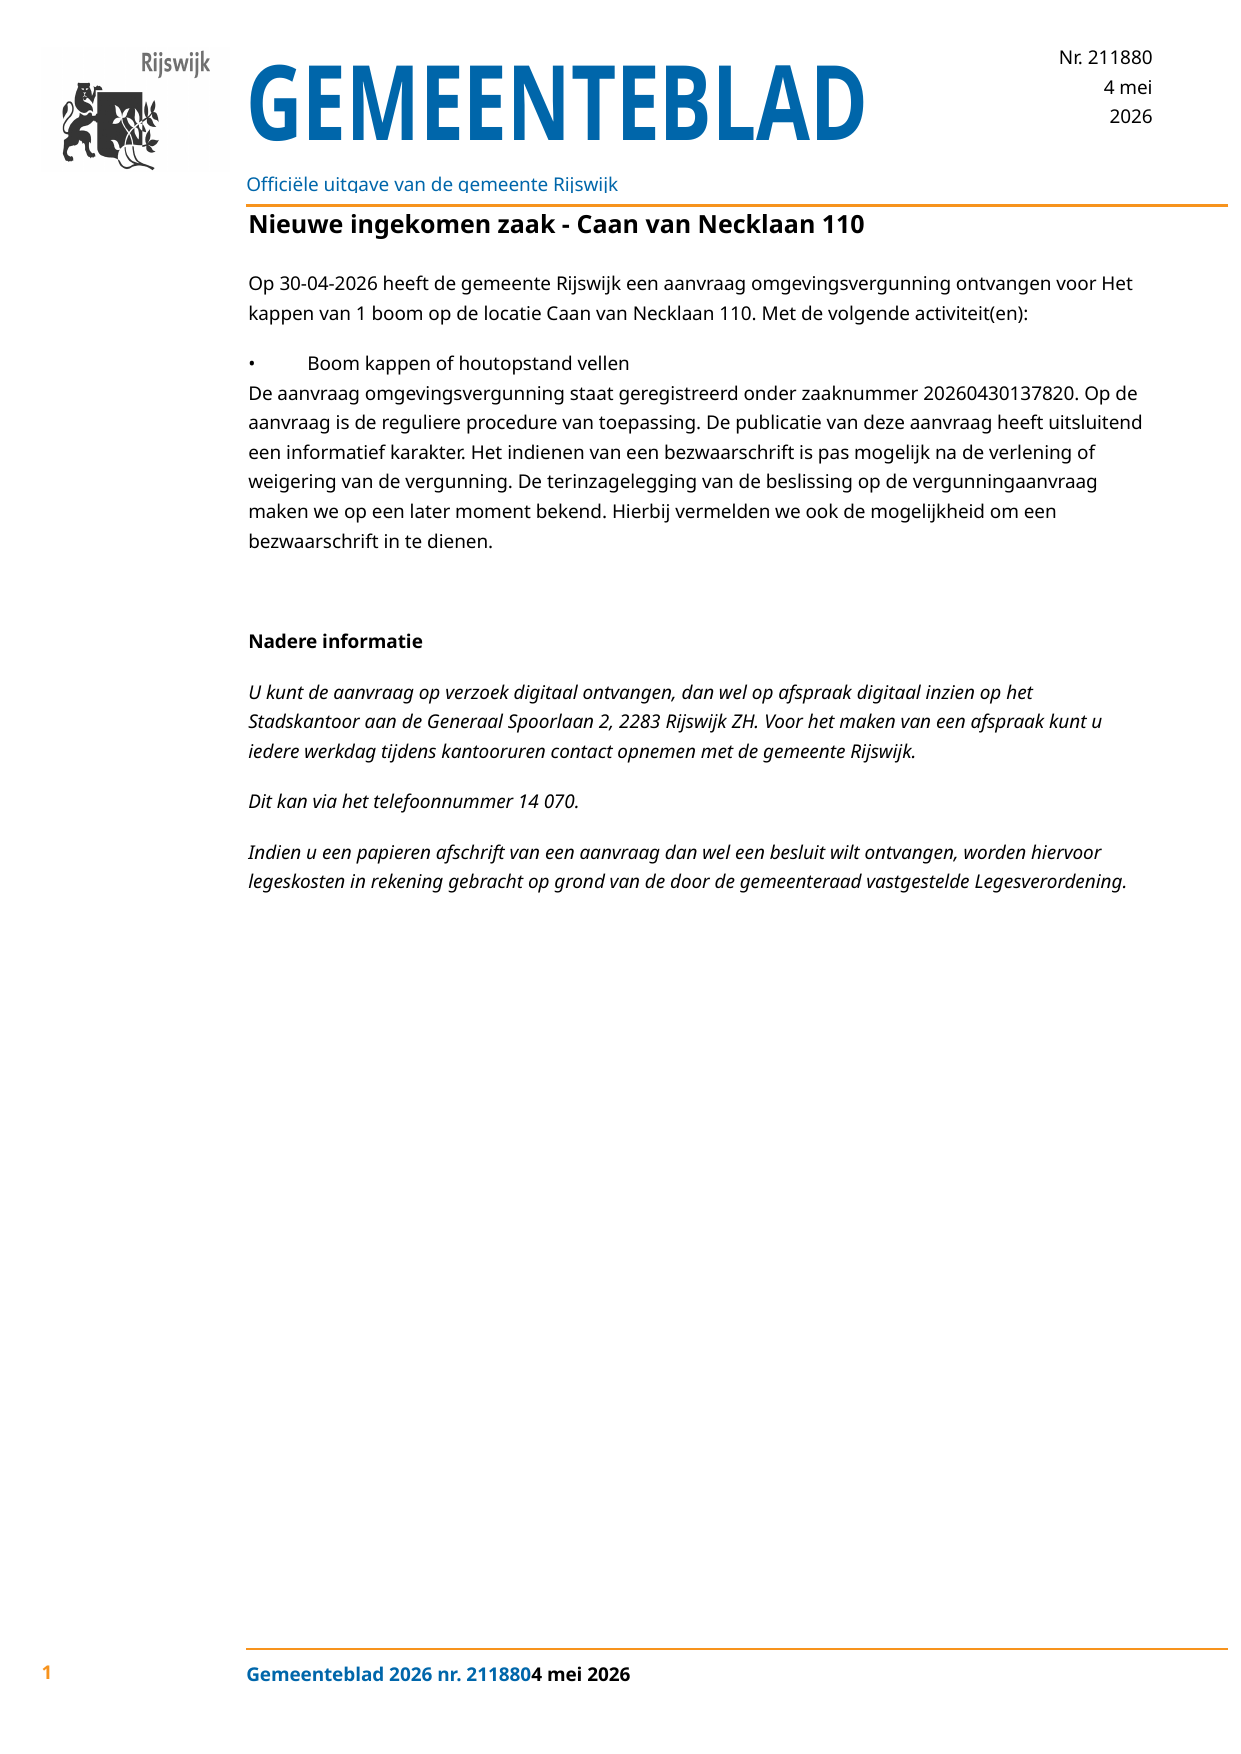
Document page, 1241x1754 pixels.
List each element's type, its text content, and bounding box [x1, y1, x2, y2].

list Boom kappen of houtopstand vellen [248, 350, 1152, 376]
picture [41, 47, 231, 172]
text Indien u een papieren afschrift van een aanvraag dan wel een besluit wilt ontvangen, worden hiervoor legeskosten in rekening gebracht op grond van de door de gemeenteraad vastgestelde Legesverordening. [248, 839, 1152, 894]
text Op 30-04-2026 heeft de gemeente Rijswijk een aanvraag omgevingsvergunning ontvangen voor Het kappen van 1 boom op de locatie Caan van Necklaan 110. Met de volgende activiteit(en): [248, 270, 1152, 326]
text U kunt de aanvraag op verzoek digitaal ontvangen, dan wel op afspraak digitaal inzien op het Stadskantoor aan de Generaal Spoorlaan 2, 2283 Rijswijk ZH. Voor het maken van een afspraak kunt u iedere werkdag tijdens kantooruren contact opnemen met de gemeente Rijswijk. [248, 679, 1152, 764]
text Dit kan via het telefoonnummer 14 070. [248, 789, 1152, 814]
text Nieuwe ingekomen zaak - Caan van Necklaan 110 [248, 207, 1152, 241]
text De aanvraag omgevingsvergunning staat geregistreerd onder zaaknummer 20260430137820. Op de aanvraag is de reguliere procedure van toepassing. De publicatie van deze aanvraag heeft uitsluitend een informatief karakter. Het indienen van een bezwaarschrift is pas mogelijk na de verlening of weigering van de vergunning. De terinzagelegging van de beslissing op de vergunningaanvraag maken we op een later moment bekend. Hierbij vermelden we ook de mogelijkheid om een bezwaarschrift in te dienen. [248, 380, 1152, 553]
text Nadere informatie [248, 629, 1152, 654]
